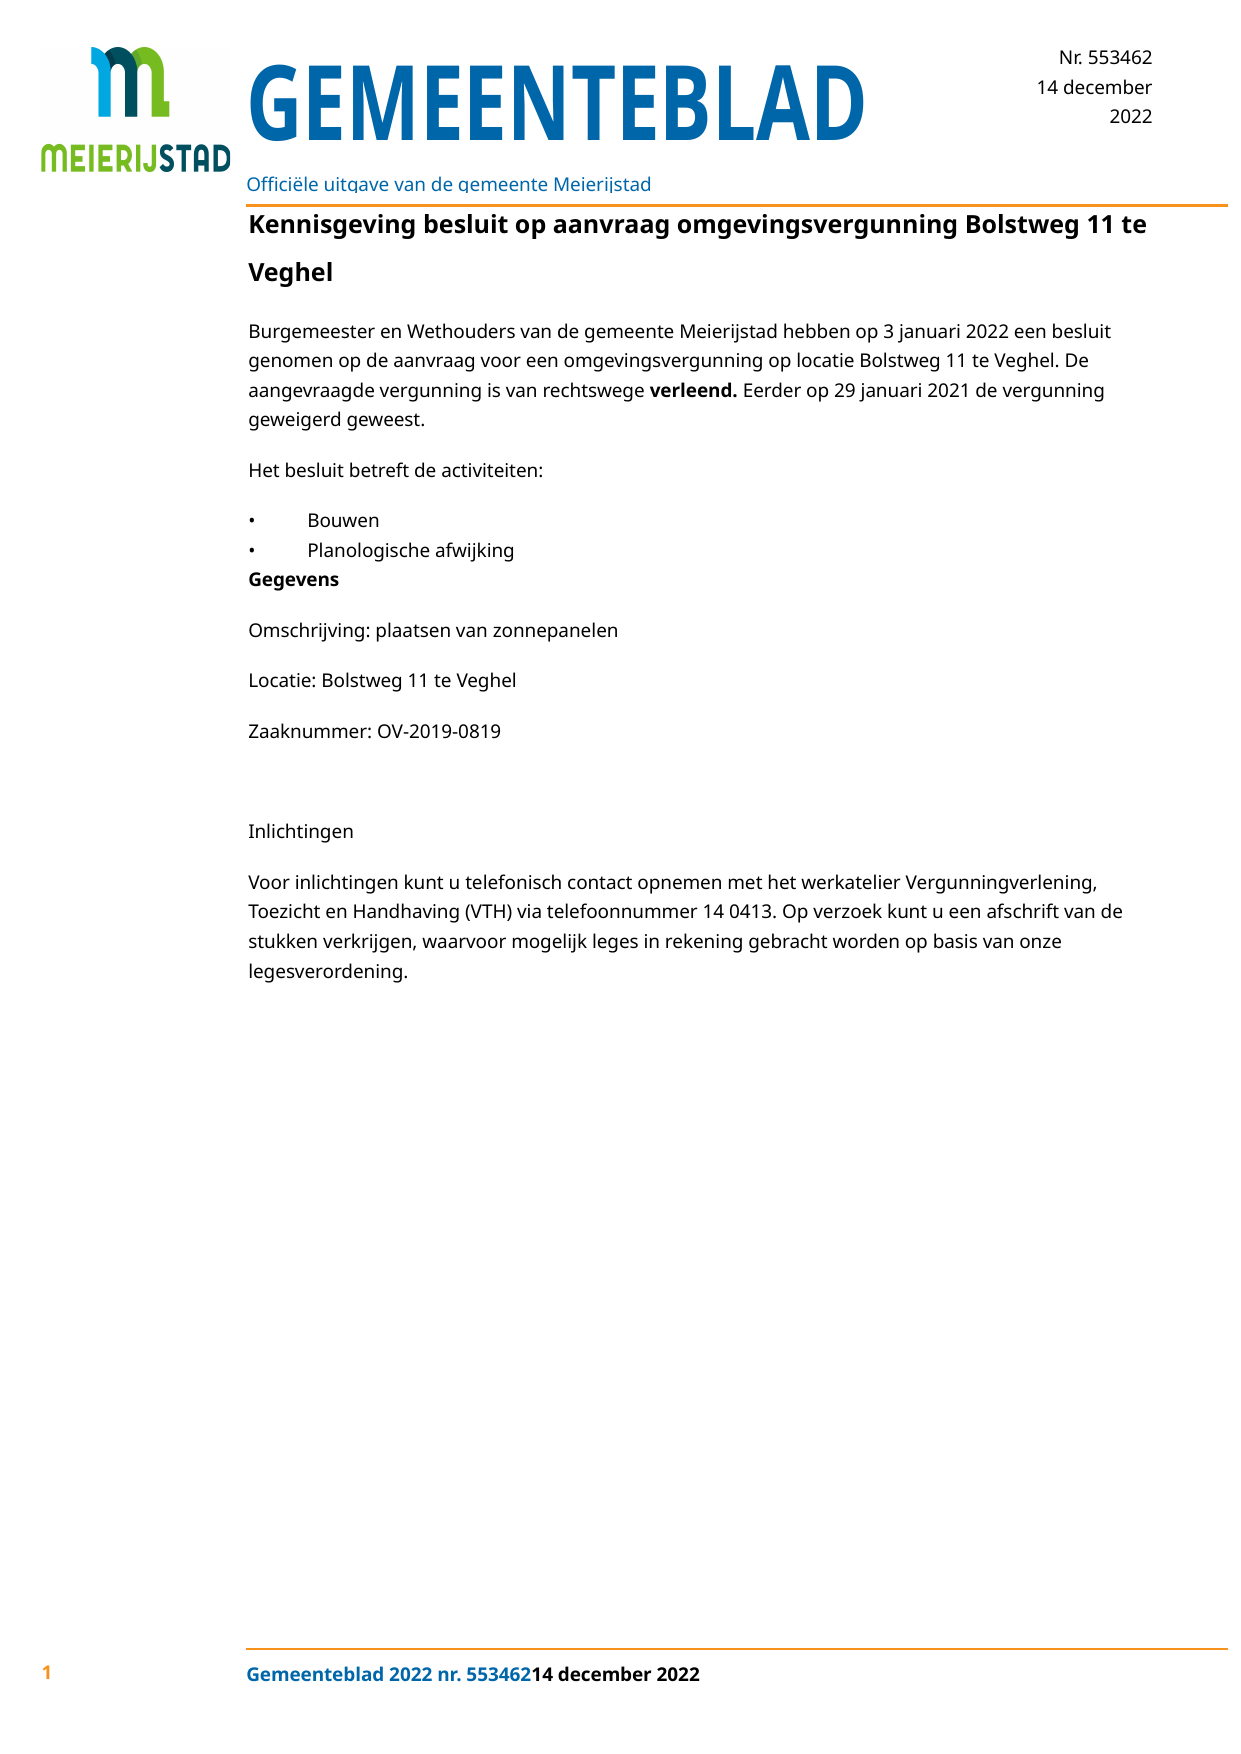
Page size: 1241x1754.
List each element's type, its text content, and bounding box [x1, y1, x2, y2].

text Kennisgeving besluit op aanvraag omgevingsvergunning Bolstweg 11 te Veghel [248, 207, 1152, 288]
text Omschrijving: plaatsen van zonnepanelen [248, 617, 1152, 643]
text Gegevens [248, 567, 1152, 592]
list Bouwen [248, 507, 1152, 533]
picture [41, 47, 231, 172]
text Zaaknummer: OV-2019-0819 [248, 718, 1152, 744]
text Het besluit betreft de activiteiten: [248, 457, 1152, 483]
text Locatie: Bolstweg 11 te Veghel [248, 667, 1152, 693]
list Planologische afwijking [248, 537, 1152, 563]
text Voor inlichtingen kunt u telefonisch contact opnemen met het werkatelier Vergunningverlening, Toezicht en Handhaving (VTH) via telefoonnummer 14 0413. Op verzoek kunt u een afschrift van de stukken verkrijgen, waarvoor mogelijk leges in rekening gebracht worden op basis van onze legesverordening. [248, 869, 1152, 984]
text Burgemeester en Wethouders van de gemeente Meierijstad hebben op 3 januari 2022 een besluit genomen op de aanvraag voor een omgevingsvergunning op locatie Bolstweg 11 te Veghel. De aangevraagde vergunning is van rechtswege verleend. Eerder op 29 januari 2021 de vergunning geweigerd geweest. [248, 318, 1152, 432]
text Inlichtingen [248, 819, 1152, 844]
